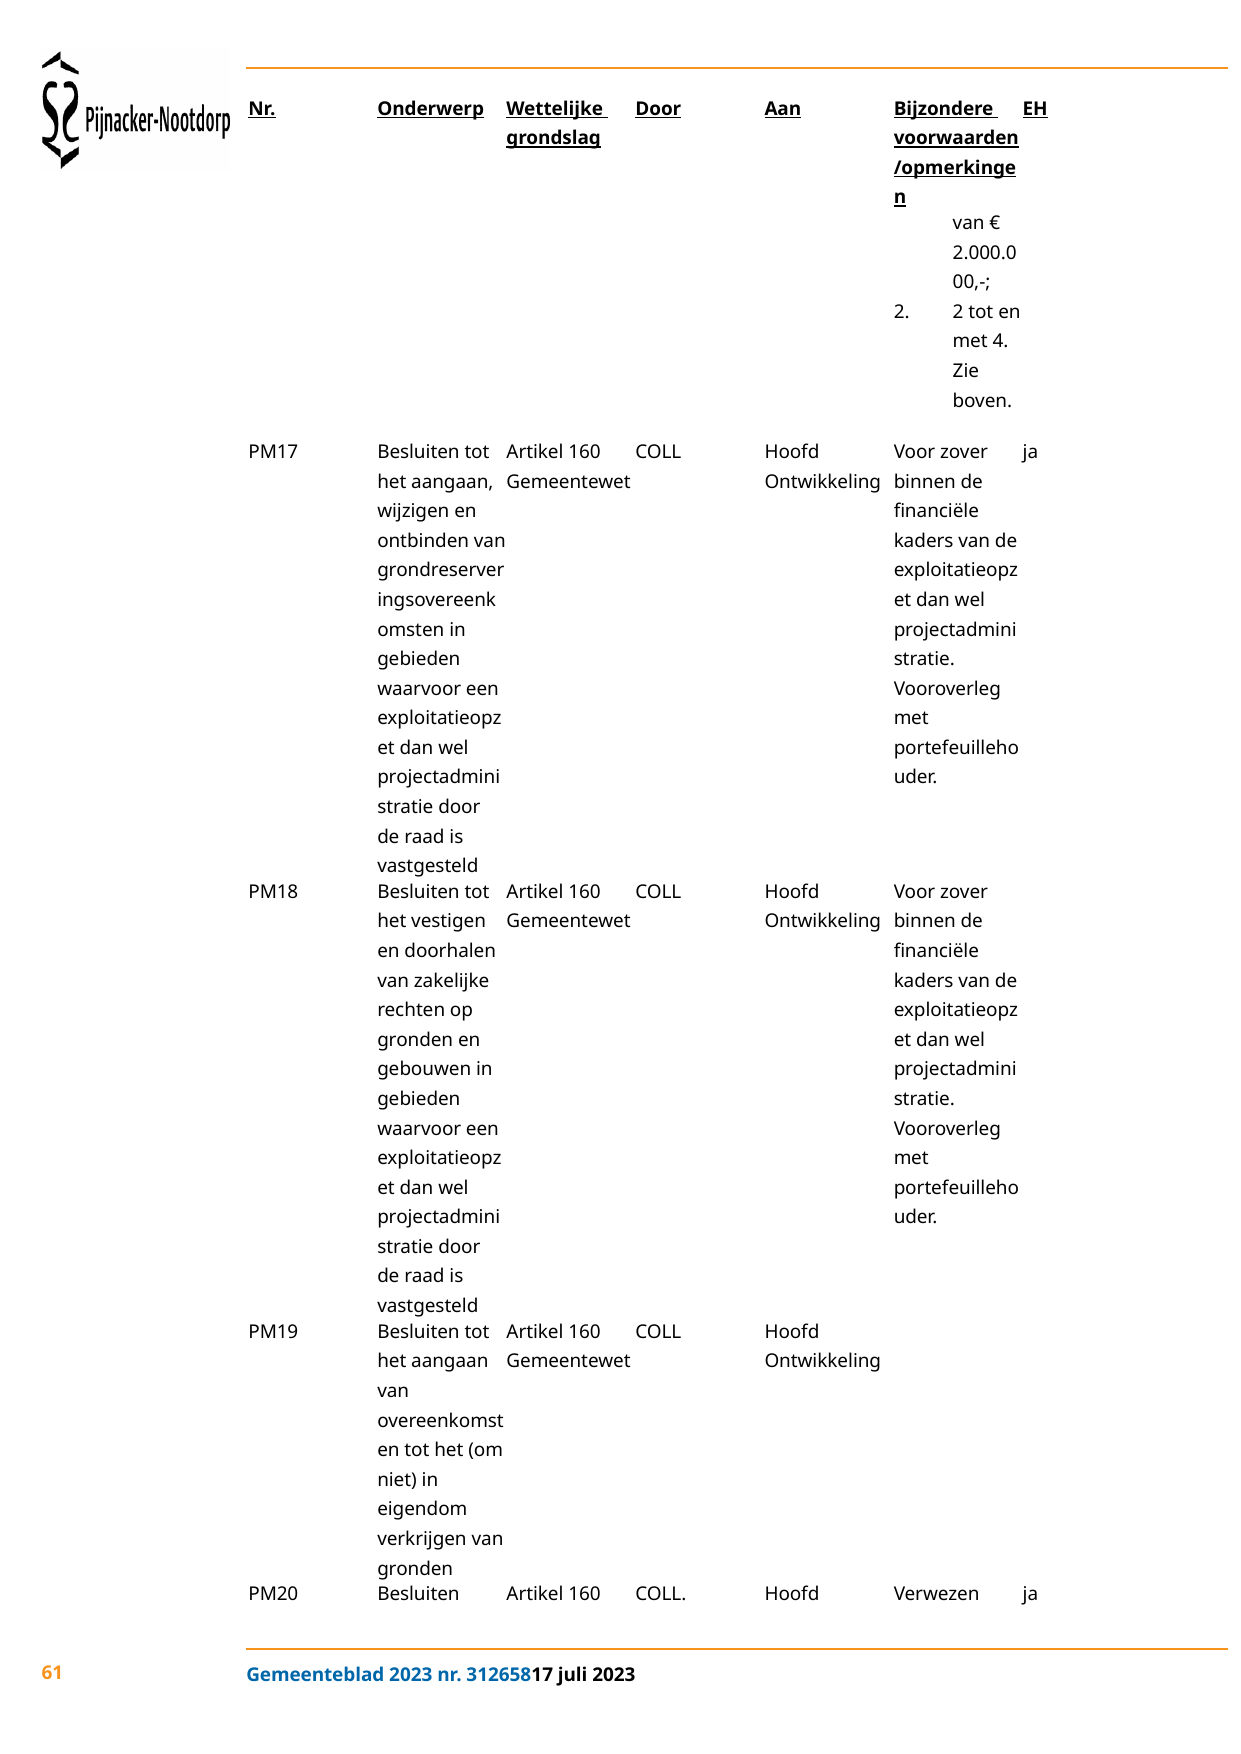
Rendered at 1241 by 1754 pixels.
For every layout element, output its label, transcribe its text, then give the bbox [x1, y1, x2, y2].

table_header Nr. [248, 95, 377, 209]
table_header Bijzondere voorwaarden/opmerkingen [894, 95, 1022, 209]
table_cell Hoofd Ontwikkeling [764, 1318, 893, 1580]
table_cell Artikel 160 Gemeentewet [506, 1318, 635, 1580]
table_cell COLL [635, 438, 764, 878]
table_cell [248, 209, 377, 412]
table_header Door [635, 95, 764, 209]
picture [41, 47, 231, 172]
table_cell PM19 [248, 1318, 377, 1580]
table_cell [764, 413, 893, 438]
table_header Onderwerp [377, 95, 506, 209]
table_header Aan [764, 95, 893, 209]
table_cell [635, 413, 764, 438]
table_cell Artikel 160 [506, 1580, 635, 1606]
table_cell Artikel 160 Gemeentewet [506, 438, 635, 878]
table_cell ja [1023, 1580, 1152, 1606]
table_cell Verwezen [894, 1580, 1022, 1606]
table_cell Besluiten tot het aangaan van overeenkomsten tot het (om niet) in eigendom verkrijgen van gronden [377, 1318, 506, 1580]
table_cell [506, 209, 635, 412]
table_cell [894, 413, 1022, 438]
table_cell Artikel 160 Gemeentewet [506, 878, 635, 1318]
table_cell Besluiten tot het vestigen en doorhalen van zakelijke rechten op gronden en gebouwen in gebieden waarvoor een exploitatieopzet dan wel projectadministratie door de raad is vastgesteld [377, 878, 506, 1318]
table_header EH [1023, 95, 1152, 209]
table_cell COLL [635, 1318, 764, 1580]
table_cell PM20 [248, 1580, 377, 1606]
table_cell ja [1023, 438, 1152, 878]
table_cell [894, 1318, 1022, 1580]
table_cell Hoofd [764, 1580, 893, 1606]
table_cell Hoofd Ontwikkeling [764, 438, 893, 878]
table_cell COLL [635, 878, 764, 1318]
table_cell Hoofd Ontwikkeling [764, 878, 893, 1318]
table_cell [377, 413, 506, 438]
table_cell [1023, 209, 1152, 412]
table_cell [1023, 878, 1152, 1318]
table_cell [1023, 1318, 1152, 1580]
table_cell [506, 413, 635, 438]
table_cell Voor zover binnen de financiële kaders van de exploitatieopzet dan wel projectadministratie. Vooroverleg met portefeuillehouder. [894, 438, 1022, 878]
table_cell PM18 [248, 878, 377, 1318]
table_cell van € 2.000.000,-; 2 tot en met 4. Zie boven. [894, 209, 1022, 412]
table_header Wettelijke grondslag [506, 95, 635, 209]
table_cell [1023, 413, 1152, 438]
table_cell [248, 413, 377, 438]
table_cell [635, 209, 764, 412]
table_cell Voor zover binnen de financiële kaders van de exploitatieopzet dan wel projectadministratie. Vooroverleg met portefeuillehouder. [894, 878, 1022, 1318]
table_cell Besluiten tot het aangaan, wijzigen en ontbinden van grondreserveringsovereenkomsten in gebieden waarvoor een exploitatieopzet dan wel projectadministratie door de raad is vastgesteld [377, 438, 506, 878]
table_cell Besluiten [377, 1580, 506, 1606]
table_cell PM17 [248, 438, 377, 878]
table_cell COLL. [635, 1580, 764, 1606]
table_cell [764, 209, 893, 412]
table_cell [377, 209, 506, 412]
